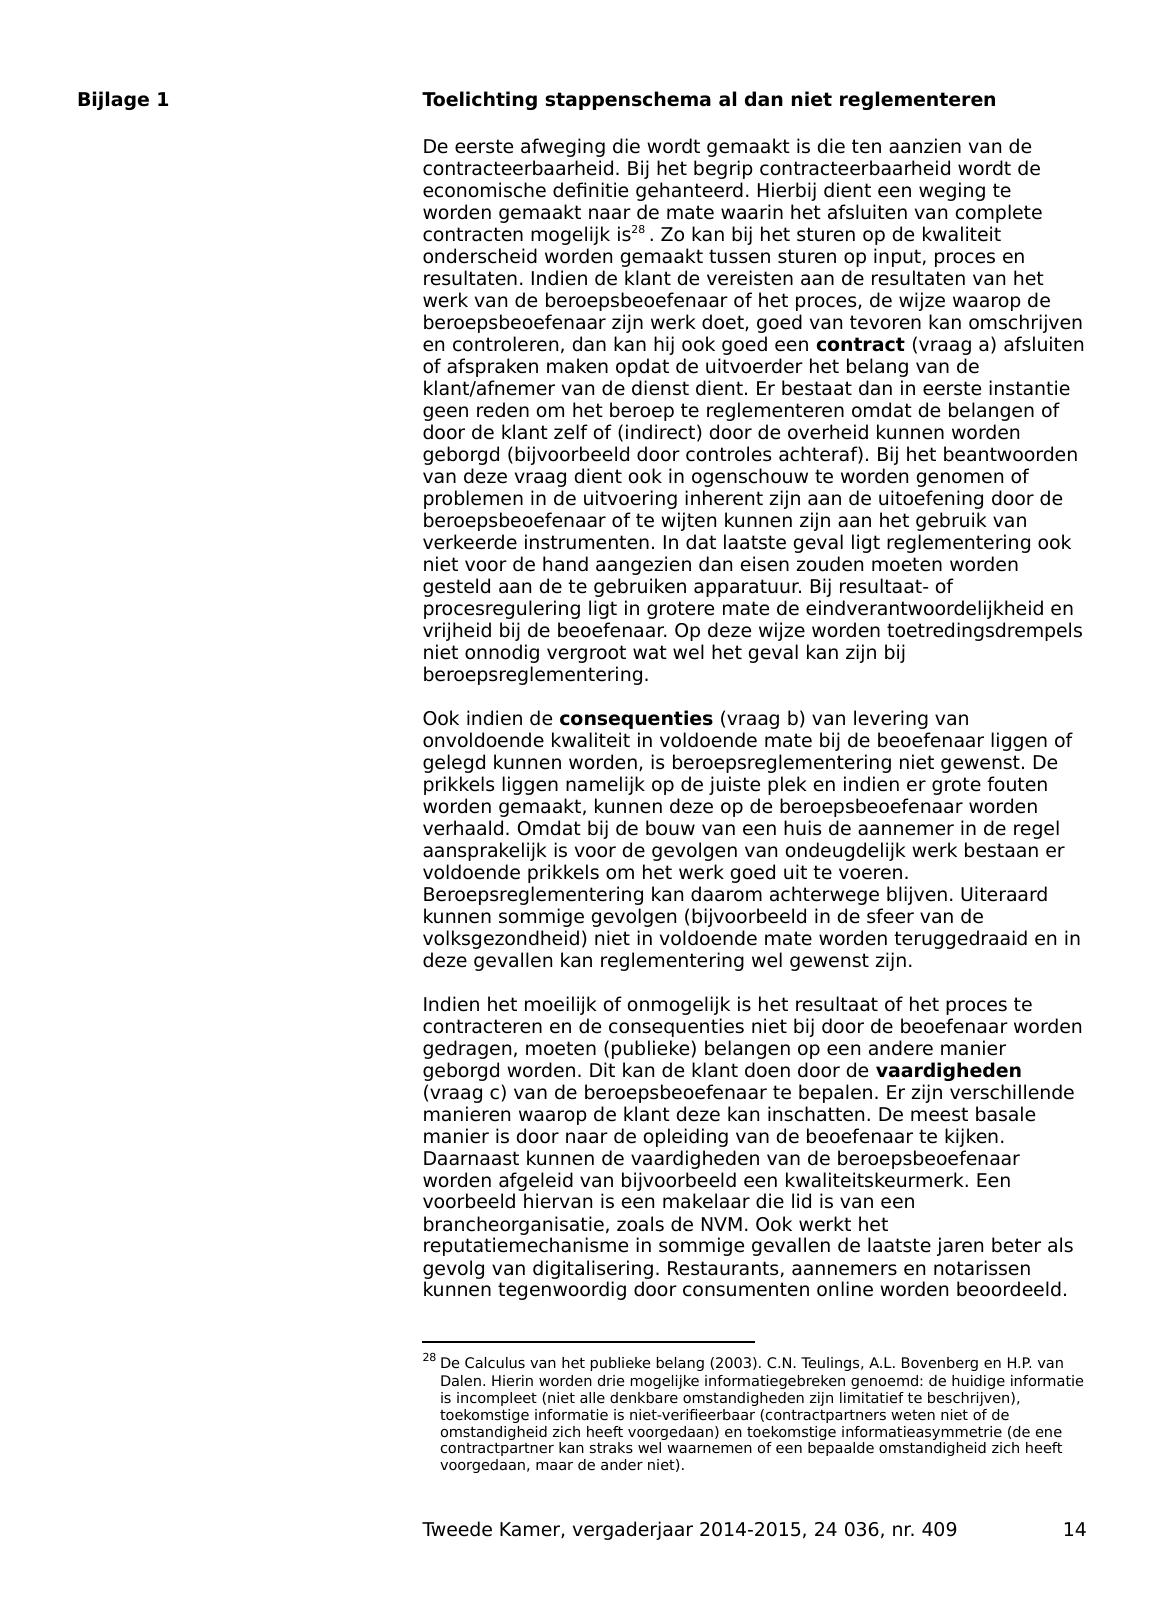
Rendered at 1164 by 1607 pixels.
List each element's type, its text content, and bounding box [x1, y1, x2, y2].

subtitle Bijlage 1 Toelichting stappenschema al dan niet reglementeren [77, 89, 1087, 111]
text Indien het moeilijk of onmogelijk is het resultaat of het proces te contracteren en de consequenties niet bij door de beoefenaar worden gedragen, moeten (publieke) belangen op een andere manier geborgd worden. Dit kan de klant doen door de vaardigheden (vraag c) van de beroepsbeoefenaar te bepalen. Er zijn verschillende manieren waarop de klant deze kan inschatten. De meest basale manier is door naar de opleiding van de beoefenaar te kijken. Daarnaast kunnen de vaardigheden van de beroepsbeoefenaar worden afgeleid van bijvoorbeeld een kwaliteitskeurmerk. Een voorbeeld hiervan is een makelaar die lid is van een brancheorganisatie, zoals de NVM. Ook werkt het reputatiemechanisme in sommige gevallen de laatste jaren beter als gevolg van digitalisering. Restaurants, aannemers en notarissen kunnen tegenwoordig door consumenten online worden beoordeeld. [422, 994, 1087, 1301]
text De Calculus van het publieke belang (2003). C.N. Teulings, A.L. Bovenberg en H.P. van Dalen. Hierin worden drie mogelijke informatiegebreken genoemd: de huidige informatie is incompleet (niet alle denkbare omstandigheden zijn limitatief te beschrijven), toekomstige informatie is niet-verifieerbaar (contractpartners weten niet of de omstandigheid zich heeft voorgedaan) en toekomstige informatieasymmetrie (de ene contractpartner kan straks wel waarnemen of een bepaalde omstandigheid zich heeft voorgedaan, maar de ander niet). [422, 1351, 1087, 1474]
text Ook indien de consequenties (vraag b) van levering van onvoldoende kwaliteit in voldoende mate bij de beoefenaar liggen of gelegd kunnen worden, is beroepsreglementering niet gewenst. De prikkels liggen namelijk op de juiste plek en indien er grote fouten worden gemaakt, kunnen deze op de beroepsbeoefenaar worden verhaald. Omdat bij de bouw van een huis de aannemer in de regel aansprakelijk is voor de gevolgen van ondeugdelijk werk bestaan er voldoende prikkels om het werk goed uit te voeren. Beroepsreglementering kan daarom achterwege blijven. Uiteraard kunnen sommige gevolgen (bijvoorbeeld in de sfeer van de volksgezondheid) niet in voldoende mate worden teruggedraaid en in deze gevallen kan reglementering wel gewenst zijn. [422, 708, 1087, 971]
text De eerste afweging die wordt gemaakt is die ten aanzien van de contracteerbaarheid. Bij het begrip contracteerbaarheid wordt de economische definitie gehanteerd. Hierbij dient een weging te worden gemaakt naar de mate waarin het afsluiten van complete contracten mogelijk is. Zo kan bij het sturen op de kwaliteit onderscheid worden gemaakt tussen sturen op input, proces en resultaten. Indien de klant de vereisten aan de resultaten van het werk van de beroepsbeoefenaar of het proces, de wijze waarop de beroepsbeoefenaar zijn werk doet, goed van tevoren kan omschrijven en controleren, dan kan hij ook goed een contract (vraag a) afsluiten of afspraken maken opdat de uitvoerder het belang van de klant/afnemer van de dienst dient. Er bestaat dan in eerste instantie geen reden om het beroep te reglementeren omdat de belangen of door de klant zelf of (indirect) door de overheid kunnen worden geborgd (bijvoorbeeld door controles achteraf). Bij het beantwoorden van deze vraag dient ook in ogenschouw te worden genomen of problemen in de uitvoering inherent zijn aan de uitoefening door de beroepsbeoefenaar of te wijten kunnen zijn aan het gebruik van verkeerde instrumenten. In dat laatste geval ligt reglementering ook niet voor de hand aangezien dan eisen zouden moeten worden gesteld aan de te gebruiken apparatuur. Bij resultaat- of procesregulering ligt in grotere mate de eindverantwoordelijkheid en vrijheid bij de beoefenaar. Op deze wijze worden toetredingsdrempels niet onnodig vergroot wat wel het geval kan zijn bij beroepsreglementering. [422, 136, 1087, 686]
